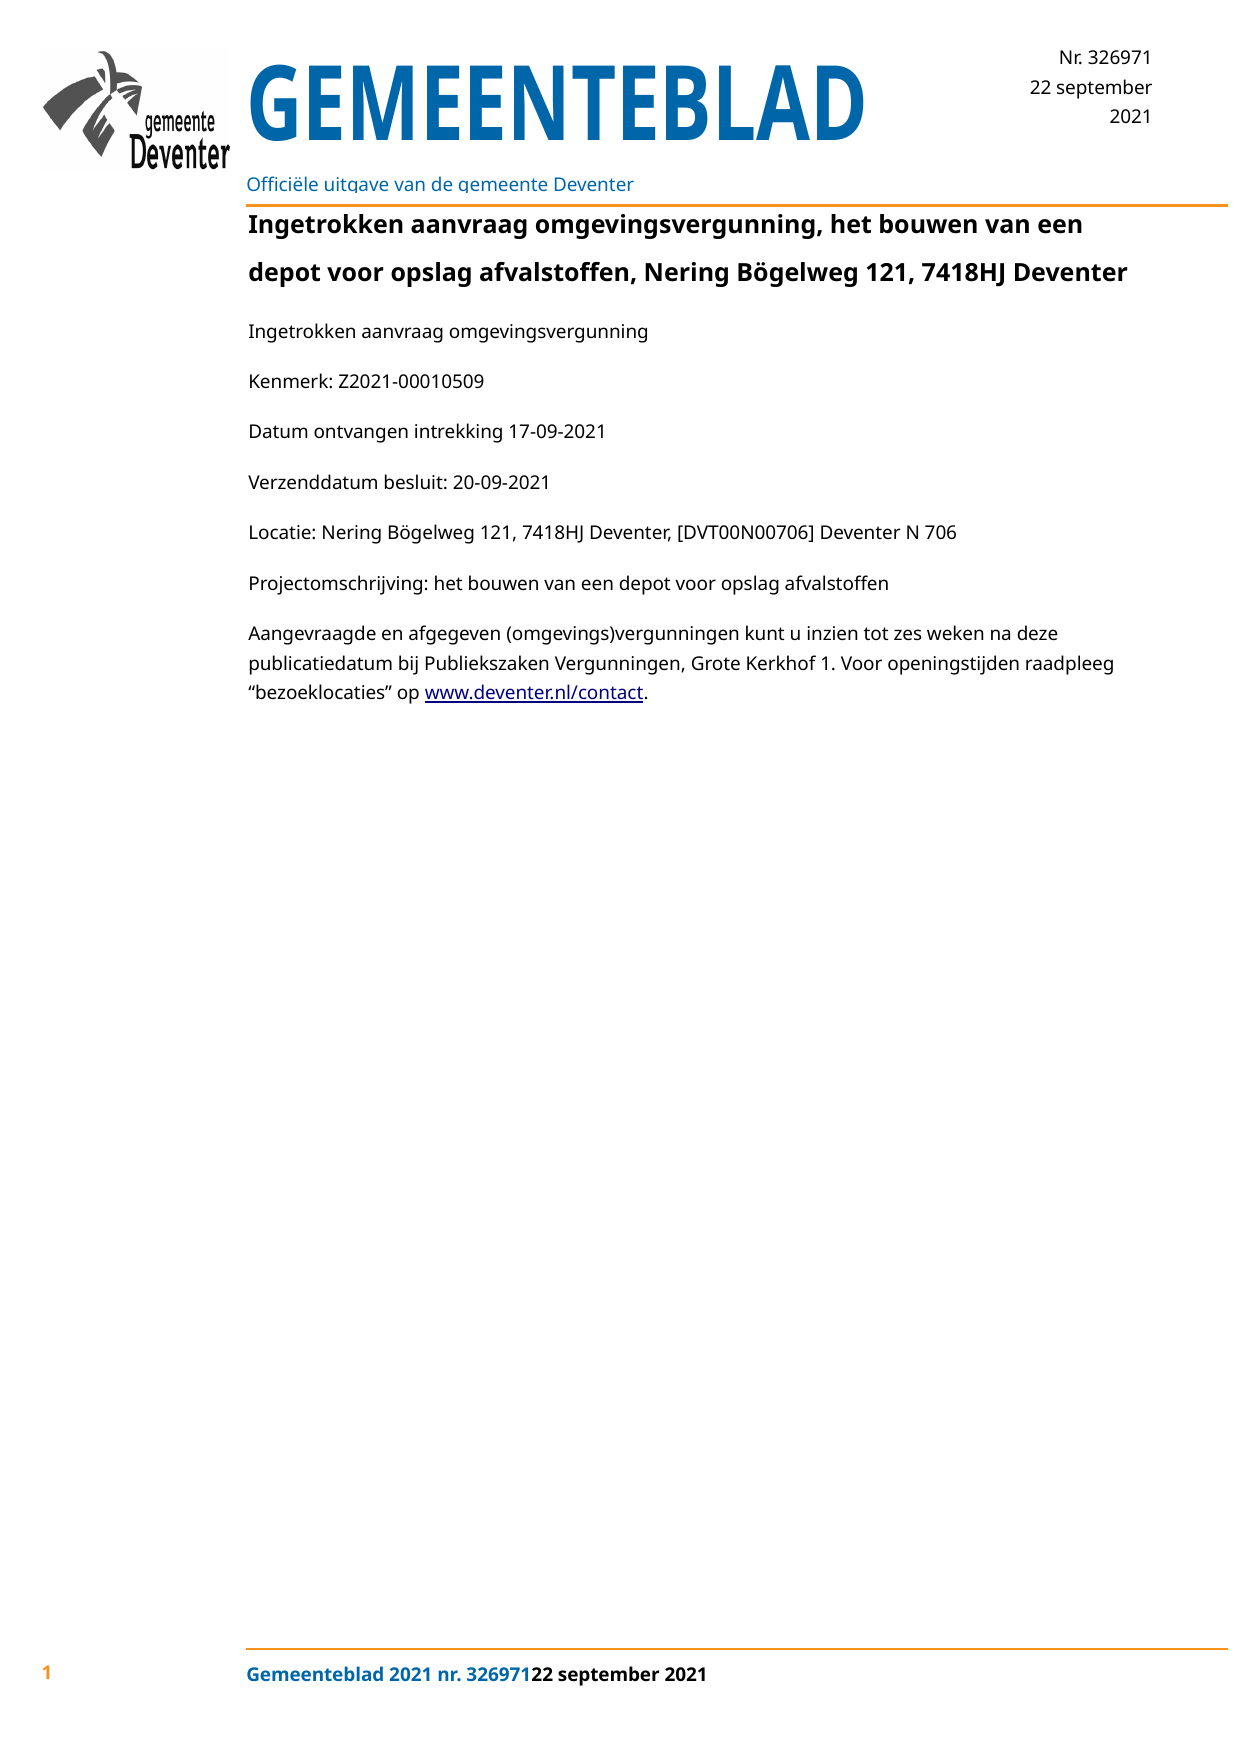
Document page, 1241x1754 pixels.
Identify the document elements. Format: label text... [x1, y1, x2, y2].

text Datum ontvangen intrekking 17-09-2021 [248, 419, 1152, 444]
text Verzenddatum besluit: 20-09-2021 [248, 469, 1152, 495]
text Ingetrokken aanvraag omgevingsvergunning, het bouwen van een depot voor opslag afvalstoffen, Nering Bögelweg 121, 7418HJ Deventer [248, 207, 1152, 288]
picture [41, 47, 231, 172]
text Ingetrokken aanvraag omgevingsvergunning [248, 318, 1152, 344]
text Aangevraagde en afgegeven (omgevings)vergunningen kunt u inzien tot zes weken na deze publicatiedatum bij Publiekszaken Vergunningen, Grote Kerkhof 1. Voor openingstijden raadpleeg “bezoeklocaties” op www.deventer.nl/contact. [248, 620, 1152, 705]
text Kenmerk: Z2021-00010509 [248, 368, 1152, 394]
text Projectomschrijving: het bouwen van een depot voor opslag afvalstoffen [248, 570, 1152, 596]
text Locatie: Nering Bögelweg 121, 7418HJ Deventer, [DVT00N00706] Deventer N 706 [248, 519, 1152, 545]
